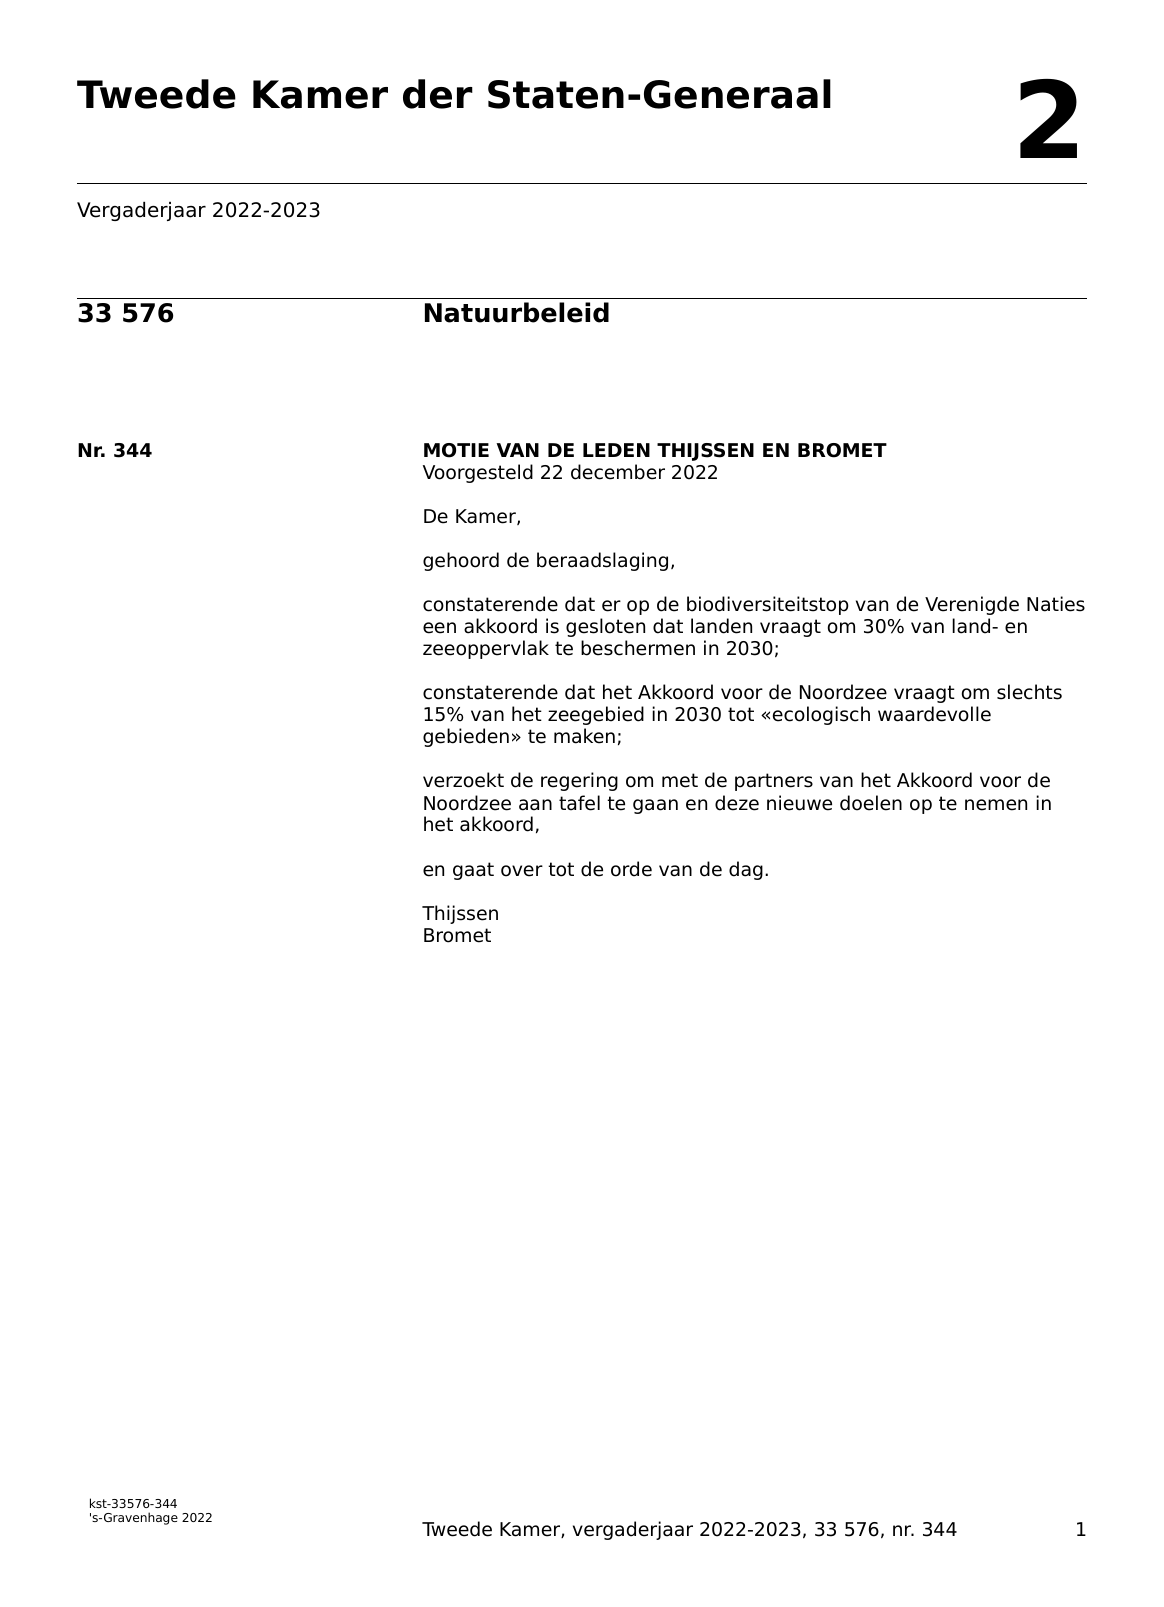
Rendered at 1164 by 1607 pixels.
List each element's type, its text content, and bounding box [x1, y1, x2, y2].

table_header Tweede Kamer der Staten-Generaal [77, 59, 886, 183]
text Voorgesteld 22 december 2022 [422, 462, 1087, 484]
text De Kamer, [422, 506, 1087, 528]
text constaterende dat het Akkoord voor de Noordzee vraagt om slechts 15% van het zeegebied in 2030 tot «ecologisch waardevolle gebieden» te maken; [422, 682, 1087, 748]
text gehoord de beraadslaging, [422, 550, 1087, 572]
table_cell Vergaderjaar 2022-2023 [77, 184, 1087, 298]
text en gaat over tot de orde van de dag. [422, 858, 1087, 881]
text verzoekt de regering om met de partners van het Akkoord voor de Noordzee aan tafel te gaan en deze nieuwe doelen op te nemen in het akkoord, [422, 770, 1087, 836]
text kst-33576-344 [88, 1497, 323, 1511]
text Bromet [422, 925, 1087, 947]
text 's-Gravenhage 2022 [88, 1511, 323, 1525]
subtitle 33 576 Natuurbeleid [77, 299, 1087, 329]
text Thijssen [422, 903, 1087, 925]
text constaterende dat er op de biodiversiteitstop van de Verenigde Naties een akkoord is gesloten dat landen vraagt om 30% van land- en zeeoppervlak te beschermen in 2030; [422, 594, 1087, 660]
subtitle Nr. 344 MOTIE VAN DE LEDEN THIJSSEN EN BROMET [77, 440, 1087, 462]
table_header 2 [886, 59, 1087, 183]
